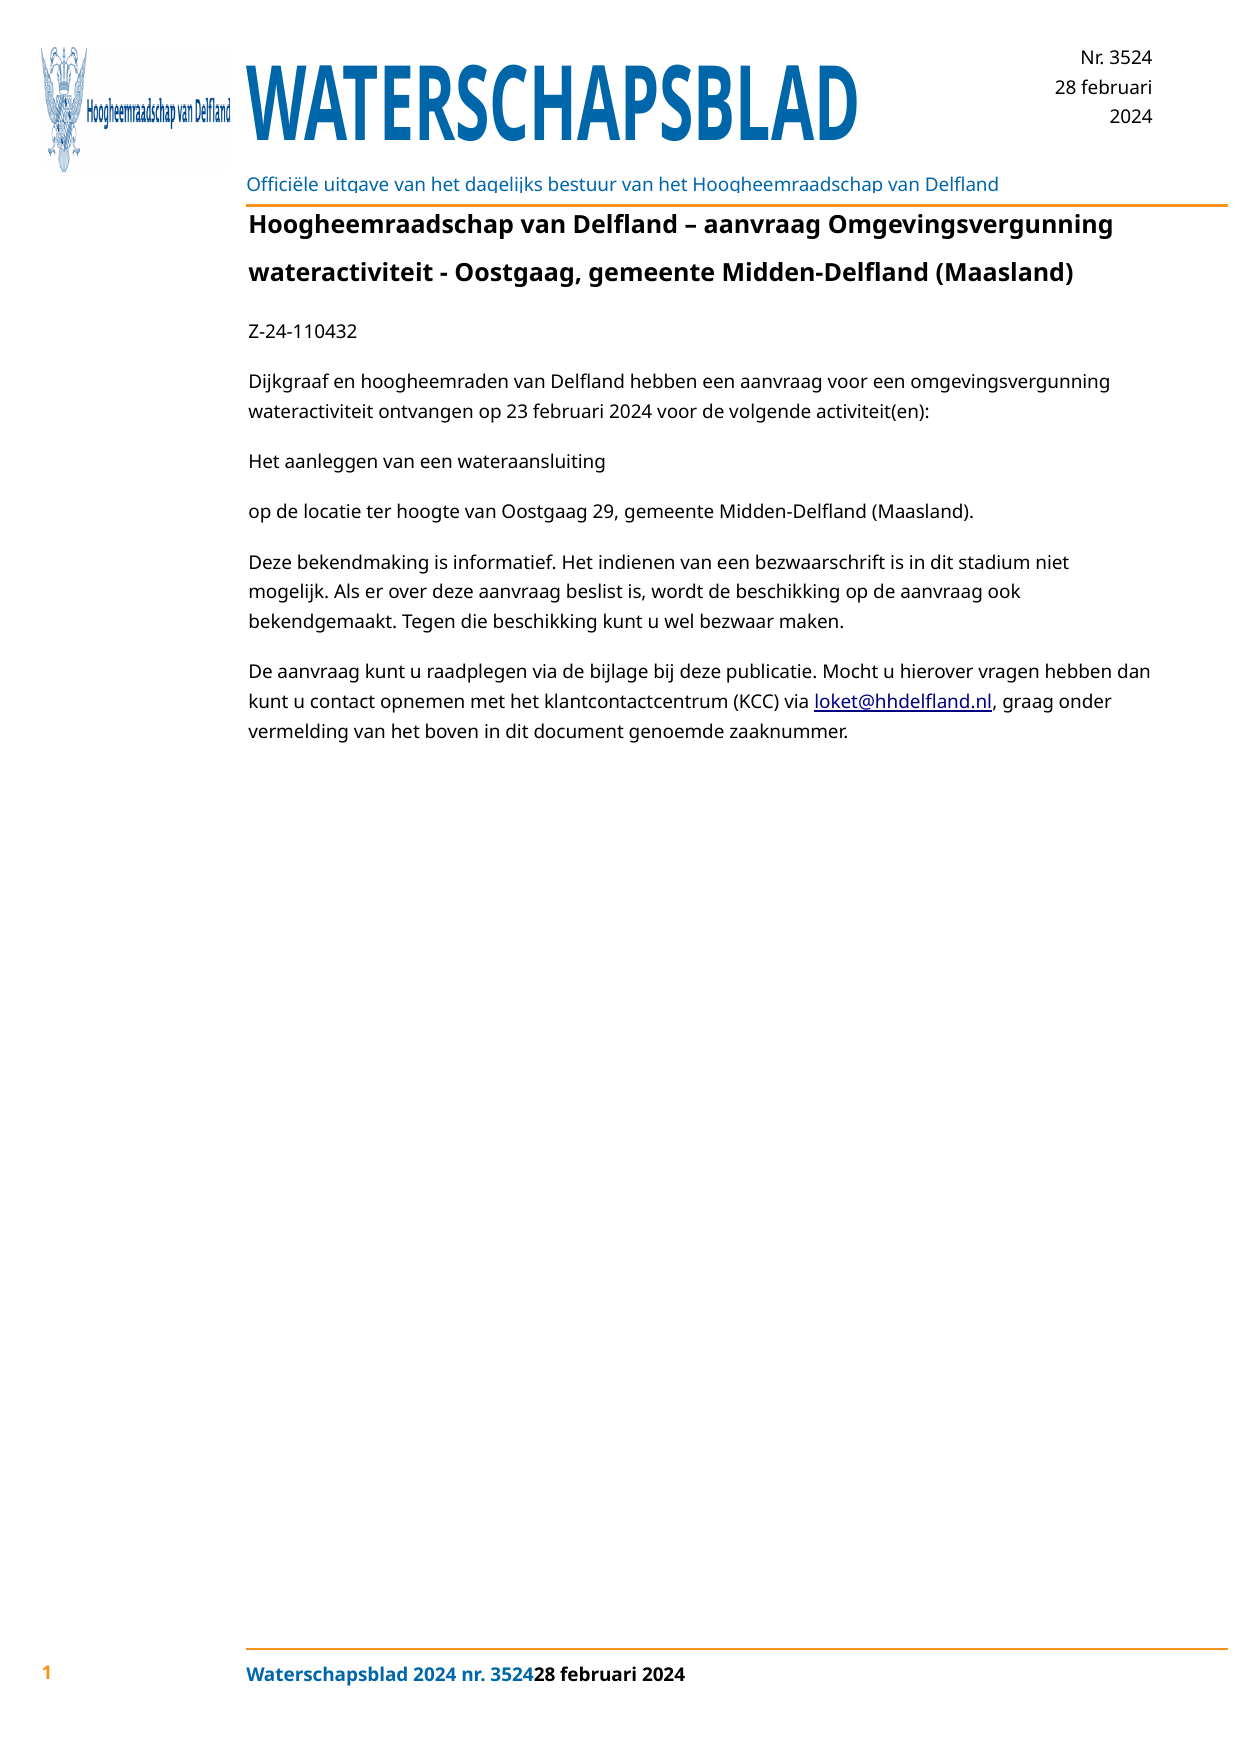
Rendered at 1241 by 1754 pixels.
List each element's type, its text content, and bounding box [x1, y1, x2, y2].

text Z-24-110432 [248, 318, 1152, 344]
text op de locatie ter hoogte van Oostgaag 29, gemeente Midden-Delfland (Maasland). [248, 499, 1152, 524]
text De aanvraag kunt u raadplegen via de bijlage bij deze publicatie. Mocht u hierover vragen hebben dan kunt u contact opnemen met het klantcontactcentrum (KCC) via loket@hhdelfland.nl, graag onder vermelding van het boven in dit document genoemde zaaknummer. [248, 659, 1152, 744]
text Het aanleggen van een wateraansluiting [248, 448, 1152, 474]
text Hoogheemraadschap van Delfland – aanvraag Omgevingsvergunning wateractiviteit - Oostgaag, gemeente Midden-Delfland (Maasland) [248, 207, 1152, 288]
text Dijkgraaf en hoogheemraden van Delfland hebben een aanvraag voor een omgevingsvergunning wateractiviteit ontvangen op 23 februari 2024 voor de volgende activiteit(en): [248, 368, 1152, 424]
picture [41, 47, 231, 172]
text Deze bekendmaking is informatief. Het indienen van een bezwaarschrift is in dit stadium niet mogelijk. Als er over deze aanvraag beslist is, wordt de beschikking op de aanvraag ook bekendgemaakt. Tegen die beschikking kunt u wel bezwaar maken. [248, 549, 1152, 634]
